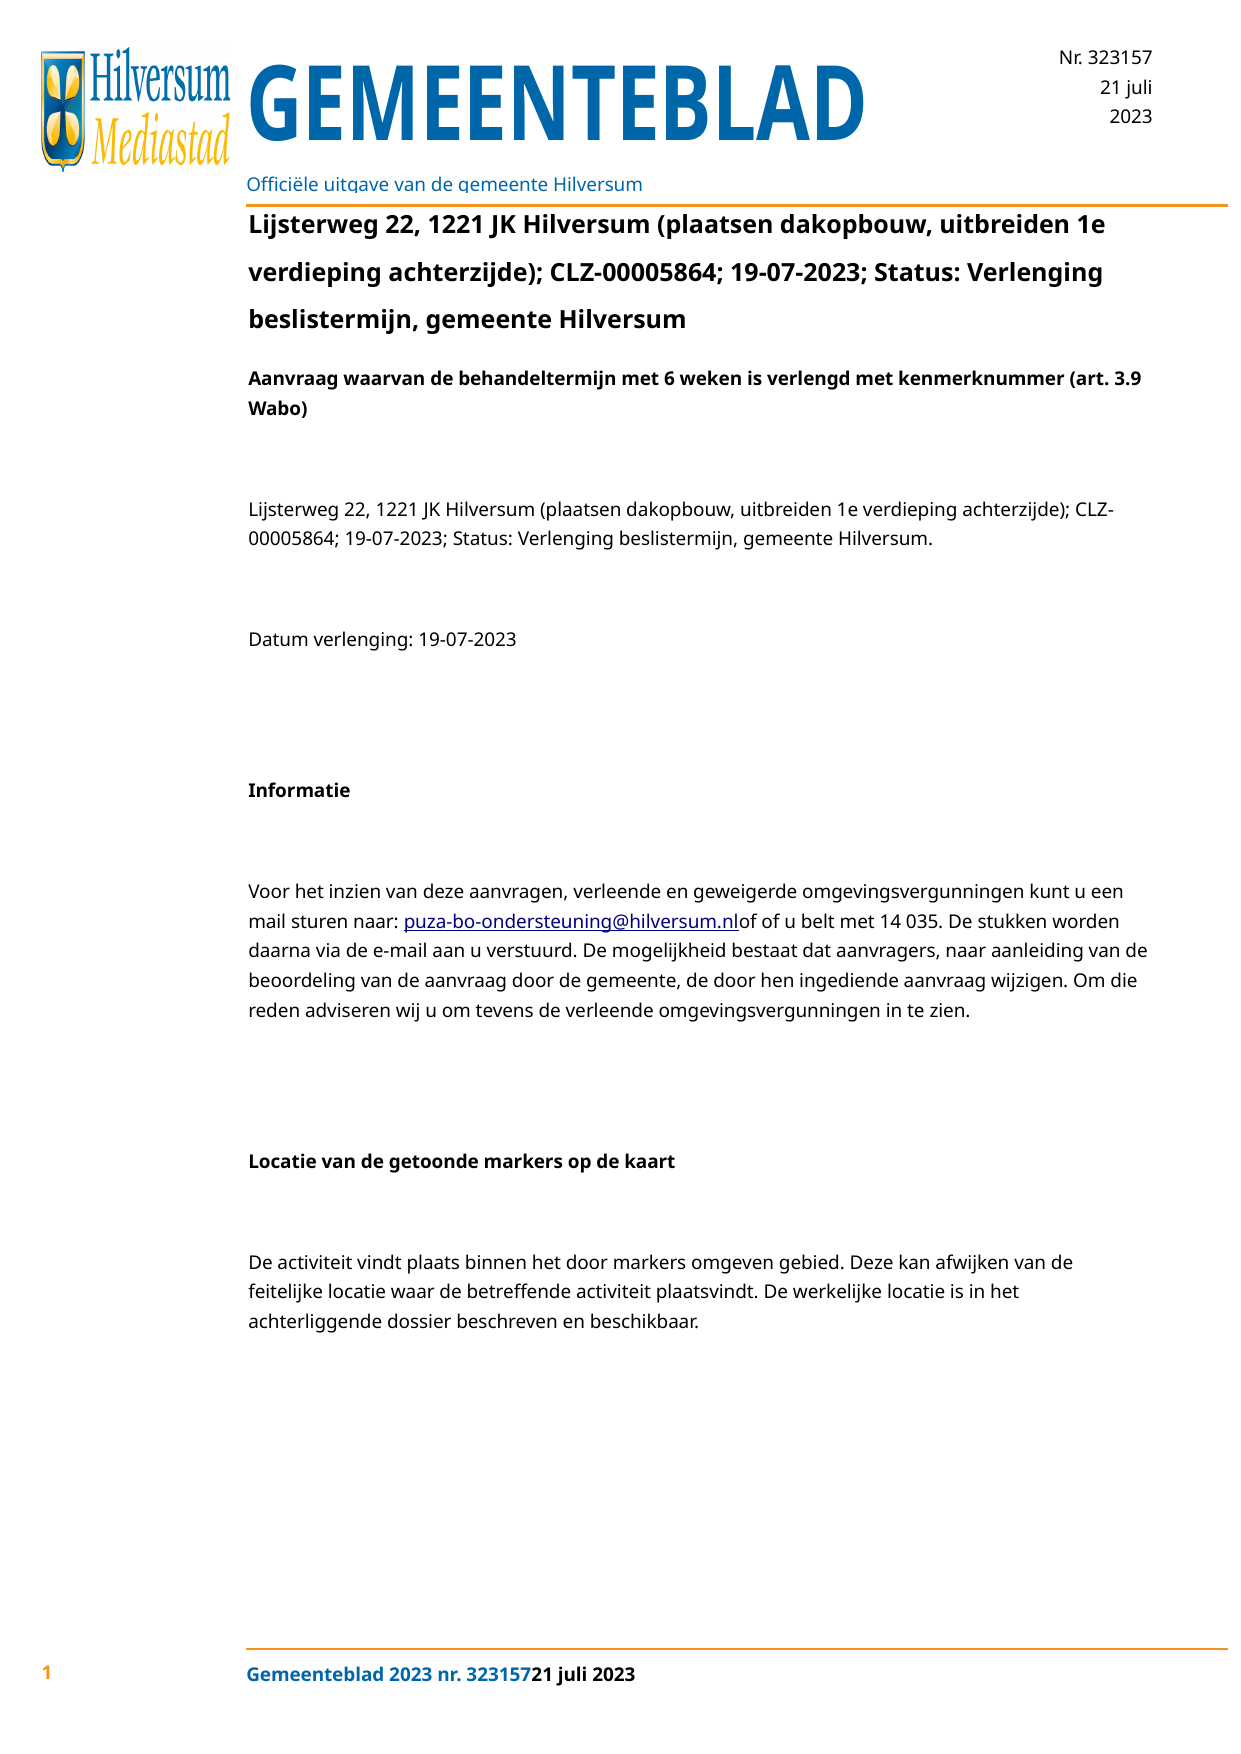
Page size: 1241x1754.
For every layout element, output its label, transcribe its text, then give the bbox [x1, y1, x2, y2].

text Aanvraag waarvan de behandeltermijn met 6 weken is verlengd met kenmerknummer (art. 3.9 Wabo) [248, 366, 1152, 421]
text De activiteit vindt plaats binnen het door markers omgeven gebied. Deze kan afwijken van de feitelijke locatie waar de betreffende activiteit plaatsvindt. De werkelijke locatie is in het achterliggende dossier beschreven en beschikbaar. [248, 1249, 1152, 1334]
text Datum verlenging: 19-07-2023 [248, 626, 1152, 652]
text Lijsterweg 22, 1221 JK Hilversum (plaatsen dakopbouw, uitbreiden 1e verdieping achterzijde); CLZ-00005864; 19-07-2023; Status: Verlenging beslistermijn, gemeente Hilversum [248, 207, 1152, 336]
picture [41, 47, 231, 172]
text Lijsterweg 22, 1221 JK Hilversum (plaatsen dakopbouw, uitbreiden 1e verdieping achterzijde); CLZ-00005864; 19-07-2023; Status: Verlenging beslistermijn, gemeente Hilversum. [248, 496, 1152, 551]
text Voor het inzien van deze aanvragen, verleende en geweigerde omgevingsvergunningen kunt u een mail sturen naar: puza-bo-ondersteuning@hilversum.nlof of u belt met 14 035. De stukken worden daarna via de e-mail aan u verstuurd. De mogelijkheid bestaat dat aanvragers, naar aanleiding van de beoordeling van de aanvraag door de gemeente, de door hen ingediende aanvraag wijzigen. Om die reden adviseren wij u om tevens de verleende omgevingsvergunningen in te zien. [248, 878, 1152, 1022]
text Locatie van de getoonde markers op de kaart [248, 1148, 1152, 1174]
text Informatie [248, 778, 1152, 803]
